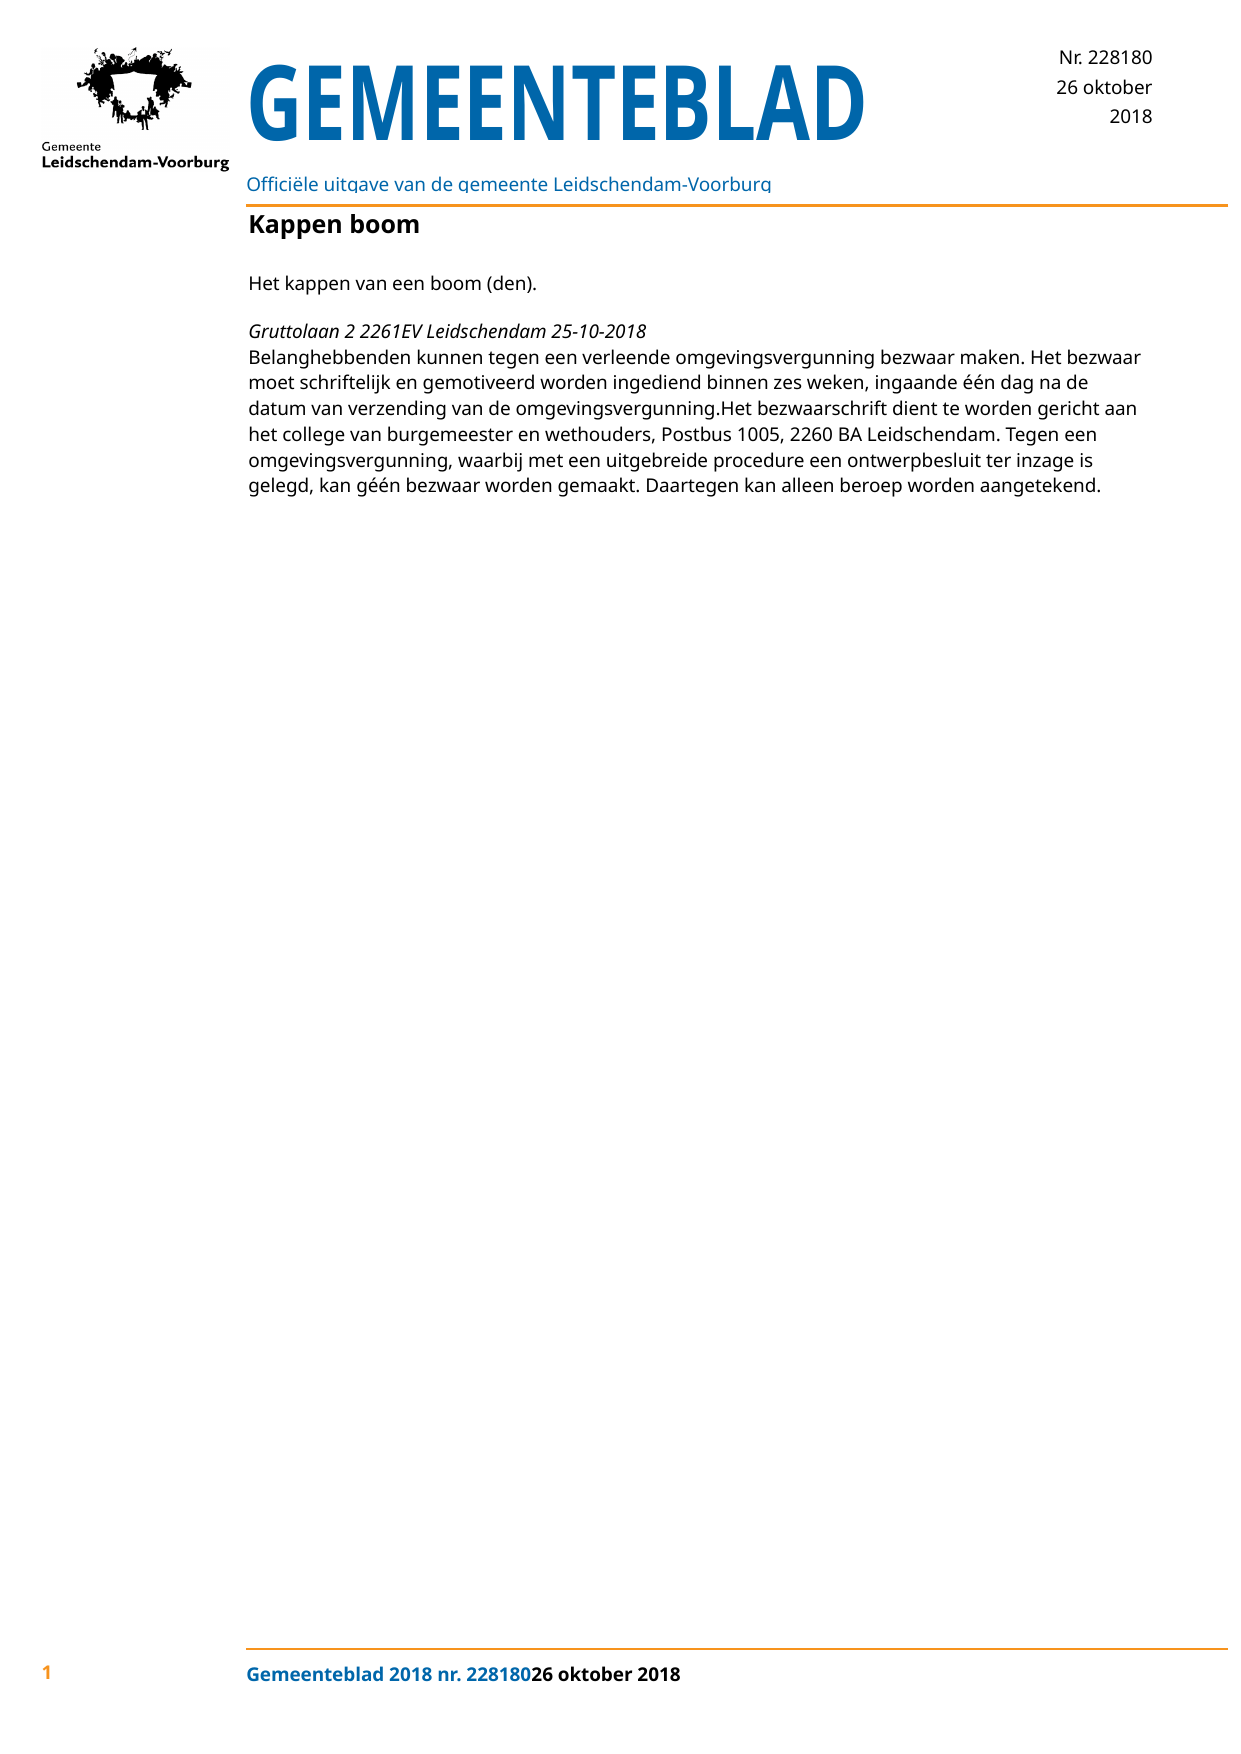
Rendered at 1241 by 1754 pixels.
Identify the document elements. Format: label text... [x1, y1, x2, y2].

text Het kappen van een boom (den). [248, 270, 1152, 296]
text Gruttolaan 2 2261EV Leidschendam 25-10-2018 [248, 318, 1152, 344]
text Kappen boom [248, 207, 1152, 241]
picture [41, 47, 231, 172]
text Belanghebbenden kunnen tegen een verleende omgevingsvergunning bezwaar maken. Het bezwaar moet schriftelijk en gemotiveerd worden ingediend binnen zes weken, ingaande één dag na de datum van verzending van de omgevingsvergunning.Het bezwaarschrift dient te worden gericht aan het college van burgemeester en wethouders, Postbus 1005, 2260 BA Leidschendam. Tegen een omgevingsvergunning, waarbij met een uitgebreide procedure een ontwerpbesluit ter inzage is gelegd, kan géén bezwaar worden gemaakt. Daartegen kan alleen beroep worden aangetekend. [248, 344, 1152, 498]
